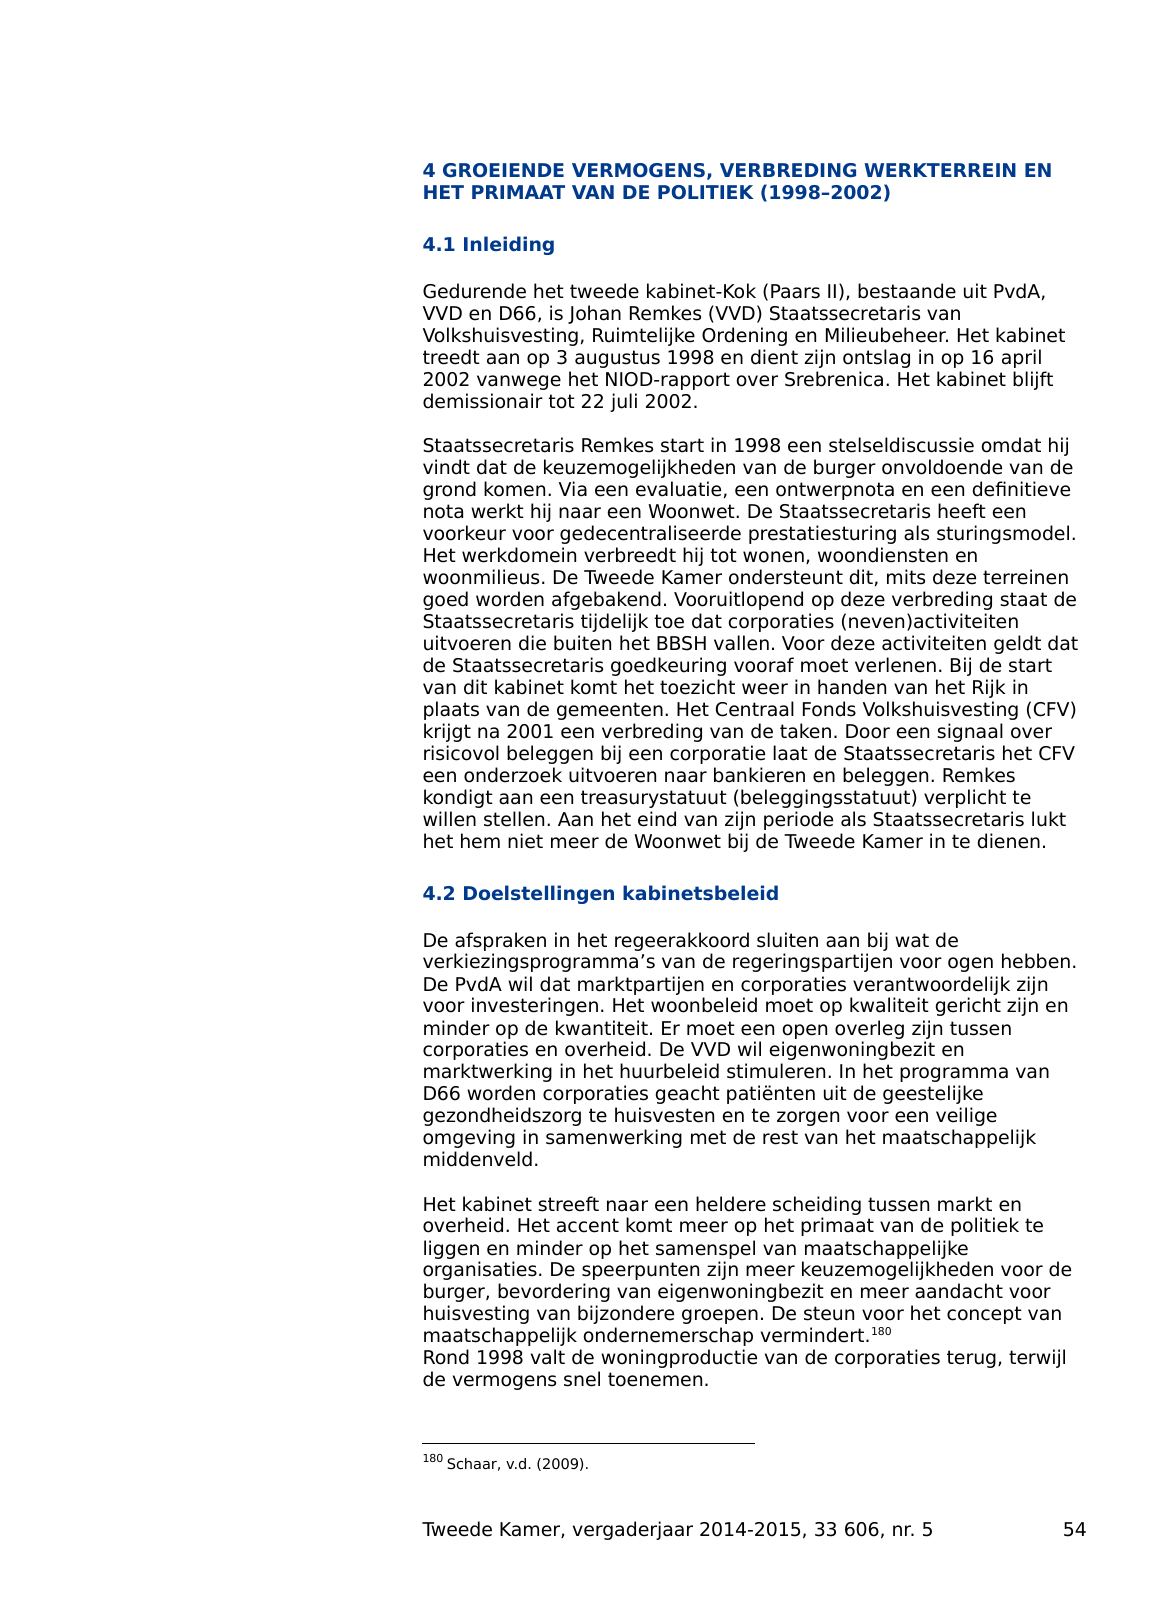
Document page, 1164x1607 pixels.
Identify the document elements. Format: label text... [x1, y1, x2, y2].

text Schaar, v.d. (2009). [422, 1452, 1087, 1474]
text Gedurende het tweede kabinet-Kok (Paars II), bestaande uit PvdA, VVD en D66, is Johan Remkes (VVD) Staatssecretaris van Volkshuisvesting, Ruimtelijke Ordening en Milieubeheer. Het kabinet treedt aan op 3 augustus 1998 en dient zijn ontslag in op 16 april 2002 vanwege het NIOD-rapport over Srebrenica. Het kabinet blijft demissionair tot 22 juli 2002. [422, 281, 1087, 413]
text Het kabinet streeft naar een heldere scheiding tussen markt en overheid. Het accent komt meer op het primaat van de politiek te liggen en minder op het samenspel van maatschappelijke organisaties. De speerpunten zijn meer keuzemogelijkheden voor de burger, bevordering van eigenwoningbezit en meer aandacht voor huisvesting van bijzondere groepen. De steun voor het concept van maatschappelijk ondernemerschap vermindert. [422, 1193, 1087, 1347]
text De afspraken in het regeerakkoord sluiten aan bij wat de verkiezingsprogramma’s van de regeringspartijen voor ogen hebben. De PvdA wil dat marktpartijen en corporaties verantwoordelijk zijn voor investeringen. Het woonbeleid moet op kwaliteit gericht zijn en minder op de kwantiteit. Er moet een open overleg zijn tussen corporaties en overheid. De VVD wil eigenwoningbezit en marktwerking in het huurbeleid stimuleren. In het programma van D66 worden corporaties geacht patiënten uit de geestelijke gezondheidszorg te huisvesten en te zorgen voor een veilige omgeving in samenwerking met de rest van het maatschappelijk middenveld. [422, 929, 1087, 1171]
subtitle 4.2 Doelstellingen kabinetsbeleid [422, 882, 1087, 904]
text Staatssecretaris Remkes start in 1998 een stelseldiscussie omdat hij vindt dat de keuzemogelijkheden van de burger onvoldoende van de grond komen. Via een evaluatie, een ontwerpnota en een definitieve nota werkt hij naar een Woonwet. De Staatssecretaris heeft een voorkeur voor gedecentraliseerde prestatiesturing als sturingsmodel. Het werkdomein verbreedt hij tot wonen, woondiensten en woonmilieus. De Tweede Kamer ondersteunt dit, mits deze terreinen goed worden afgebakend. Vooruitlopend op deze verbreding staat de Staatssecretaris tijdelijk toe dat corporaties (neven)activiteiten uitvoeren die buiten het BBSH vallen. Voor deze activiteiten geldt dat de Staatssecretaris goedkeuring vooraf moet verlenen. Bij de start van dit kabinet komt het toezicht weer in handen van het Rijk in plaats van de gemeenten. Het Centraal Fonds Volkshuisvesting (CFV) krijgt na 2001 een verbreding van de taken. Door een signaal over risicovol beleggen bij een corporatie laat de Staatssecretaris het CFV een onderzoek uitvoeren naar bankieren en beleggen. Remkes kondigt aan een treasurystatuut (beleggingsstatuut) verplicht te willen stellen. Aan het eind van zijn periode als Staatssecretaris lukt het hem niet meer de Woonwet bij de Tweede Kamer in te dienen. [422, 435, 1087, 852]
text Rond 1998 valt de woningproductie van de corporaties terug, terwijl de vermogens snel toenemen. [422, 1347, 1087, 1391]
subtitle 4 GROEIENDE VERMOGENS, VERBREDING WERKTERREIN EN HET PRIMAAT VAN DE POLITIEK (1998–2002) [422, 160, 1087, 204]
subtitle 4.1 Inleiding [422, 234, 1087, 256]
